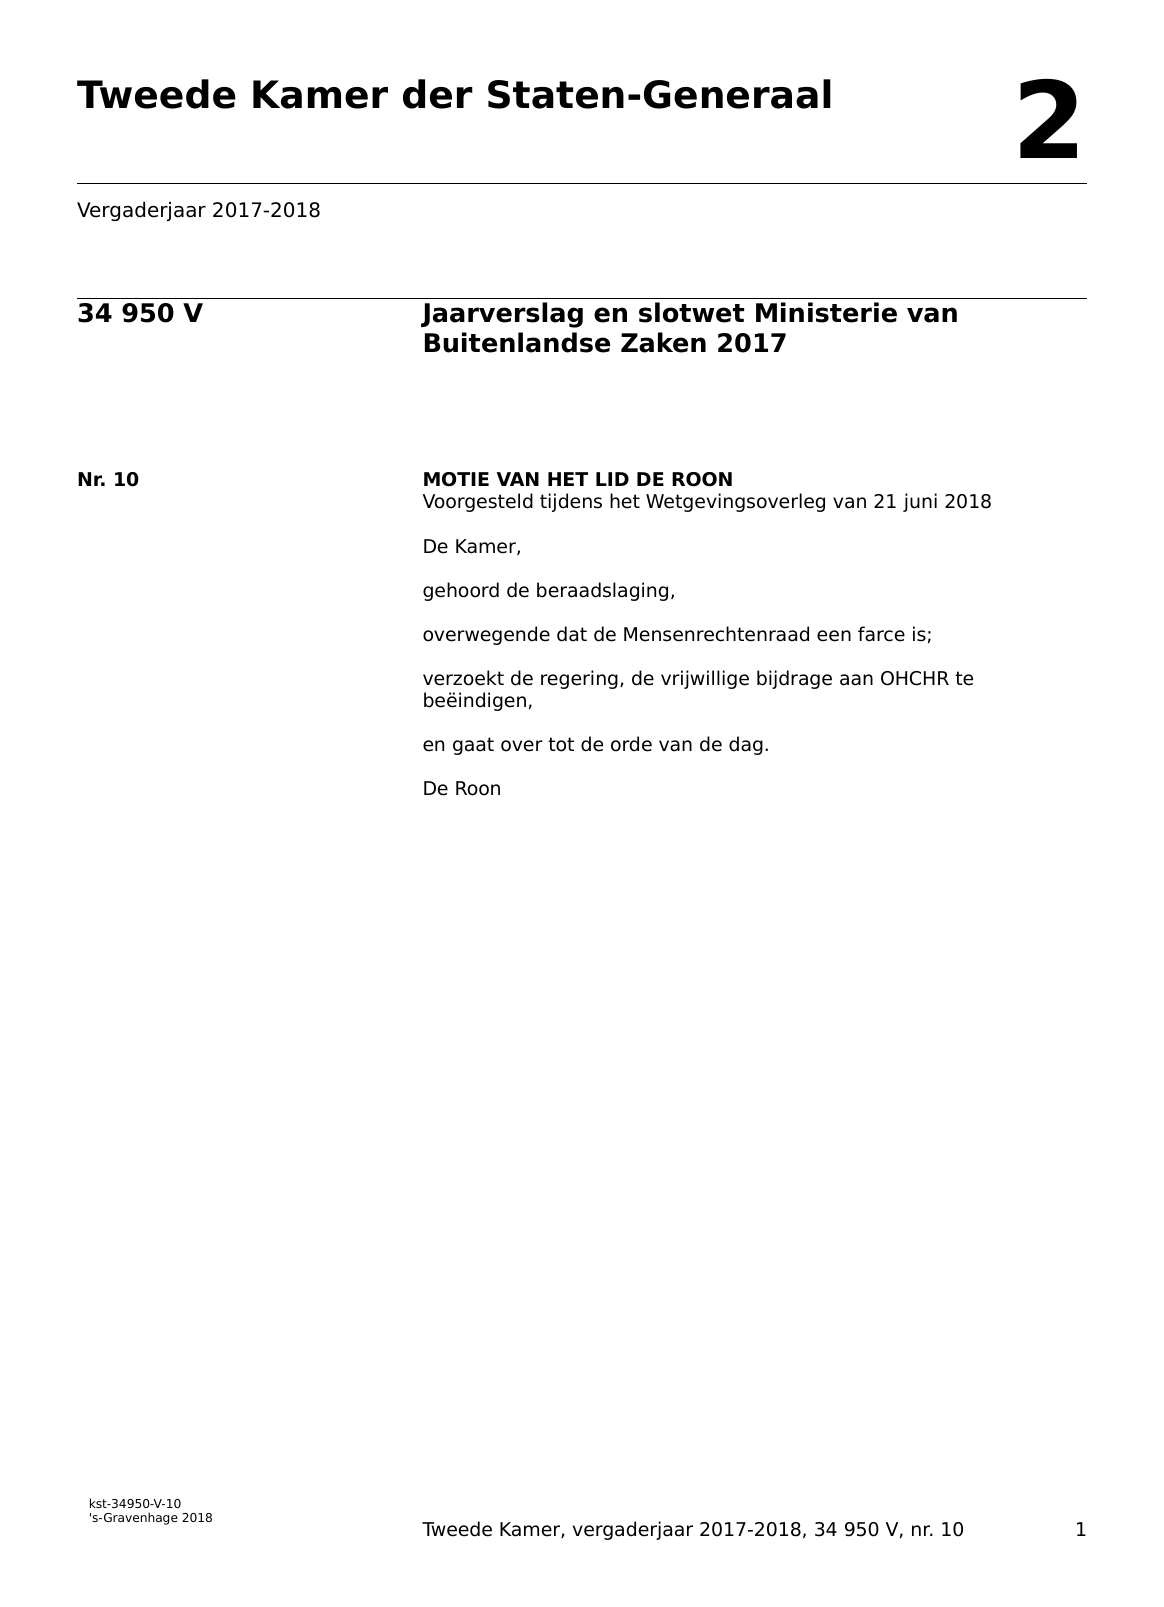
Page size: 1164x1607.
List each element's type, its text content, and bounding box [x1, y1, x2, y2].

subtitle Nr. 10 MOTIE VAN HET LID DE ROON [77, 469, 1087, 491]
table_header 2 [886, 59, 1087, 183]
text De Kamer, [422, 536, 1087, 557]
text verzoekt de regering, de vrijwillige bijdrage aan OHCHR te beëindigen, [422, 668, 1087, 712]
text overwegende dat de Mensenrechtenraad een farce is; [422, 624, 1087, 646]
text kst-34950-V-10 [88, 1497, 323, 1511]
subtitle 34 950 V Jaarverslag en slotwet Ministerie van Buitenlandse Zaken 2017 [77, 299, 1087, 358]
text 's-Gravenhage 2018 [88, 1511, 323, 1525]
text Voorgesteld tijdens het Wetgevingsoverleg van 21 juni 2018 [422, 491, 1087, 513]
table_header Tweede Kamer der Staten-Generaal [77, 59, 886, 183]
text en gaat over tot de orde van de dag. [422, 734, 1087, 756]
text De Roon [422, 778, 1087, 800]
table_cell Vergaderjaar 2017-2018 [77, 184, 1087, 298]
text gehoord de beraadslaging, [422, 580, 1087, 602]
